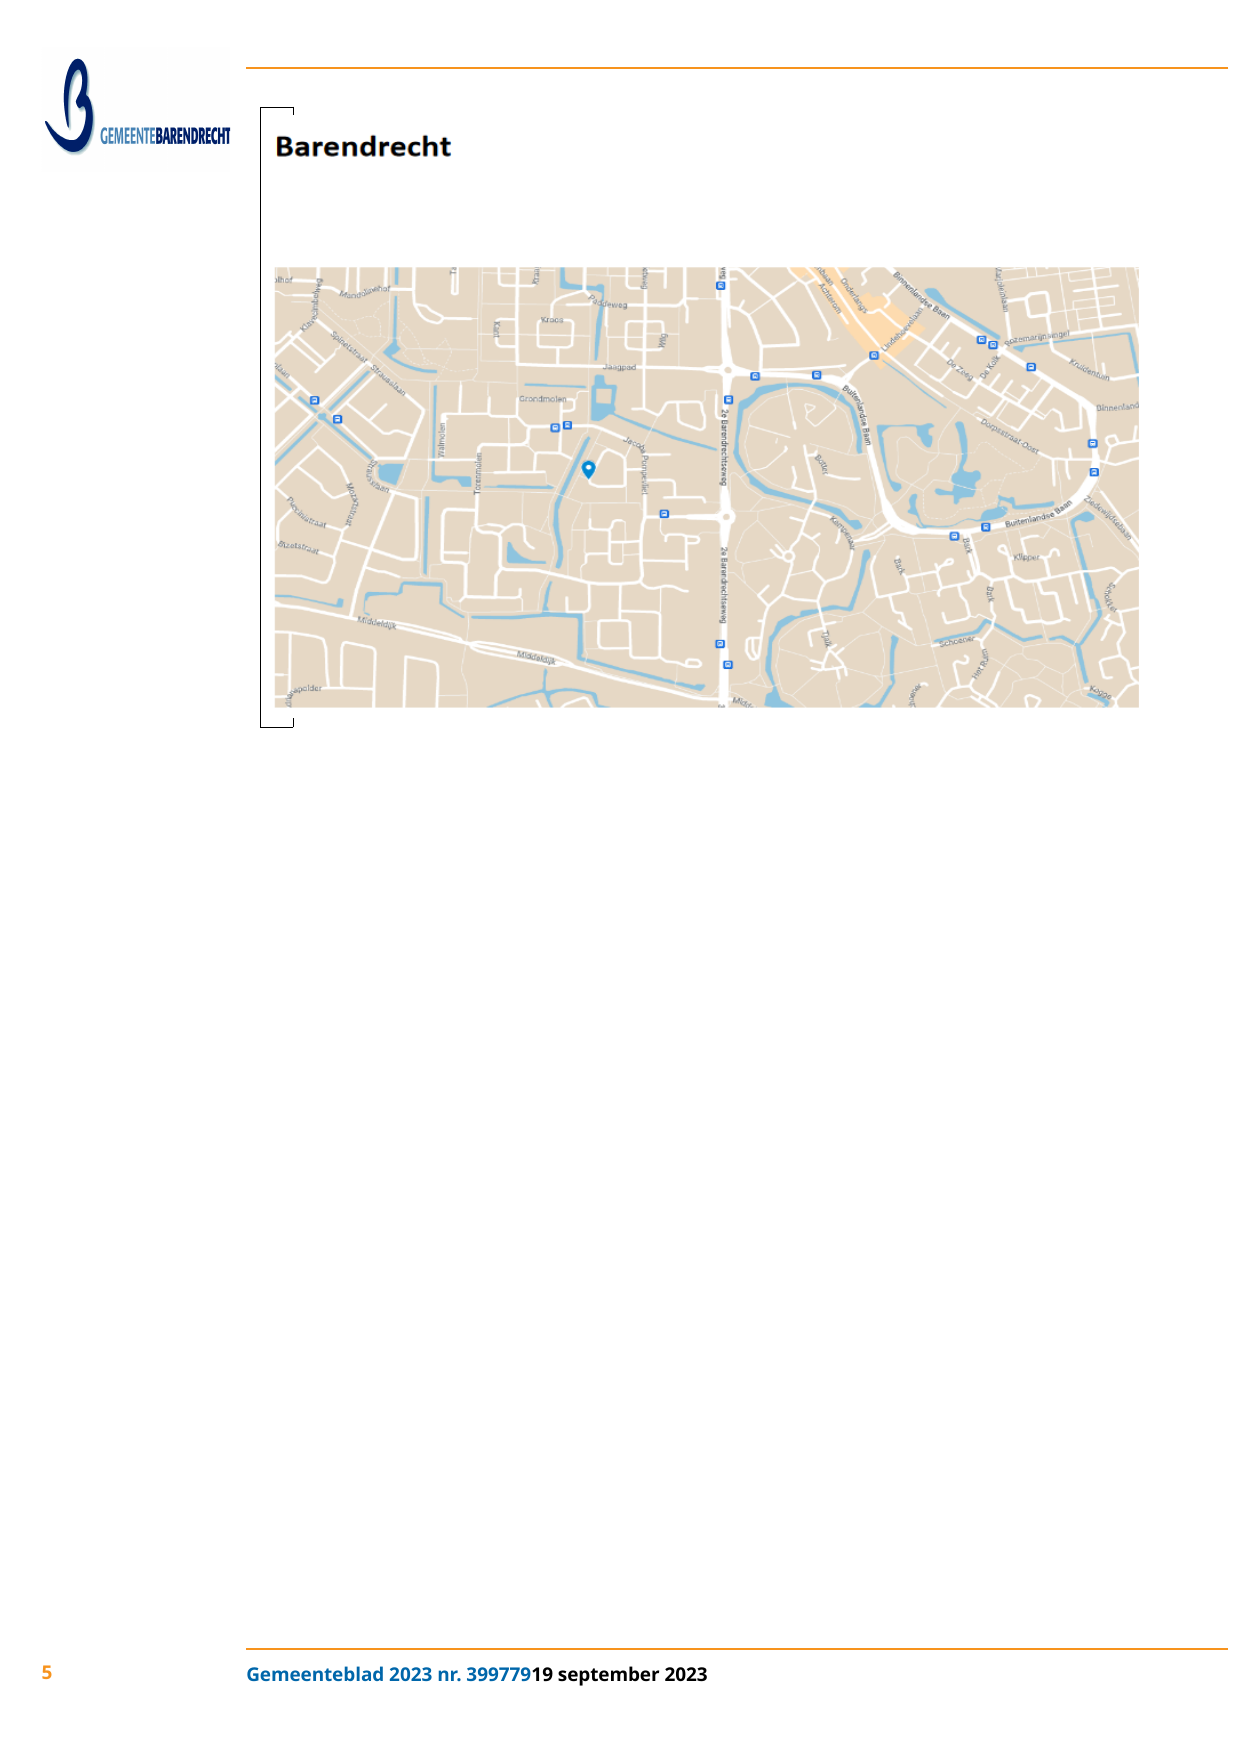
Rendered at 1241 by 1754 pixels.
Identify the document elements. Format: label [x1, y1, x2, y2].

picture [41, 47, 231, 172]
picture [268, 115, 1155, 718]
